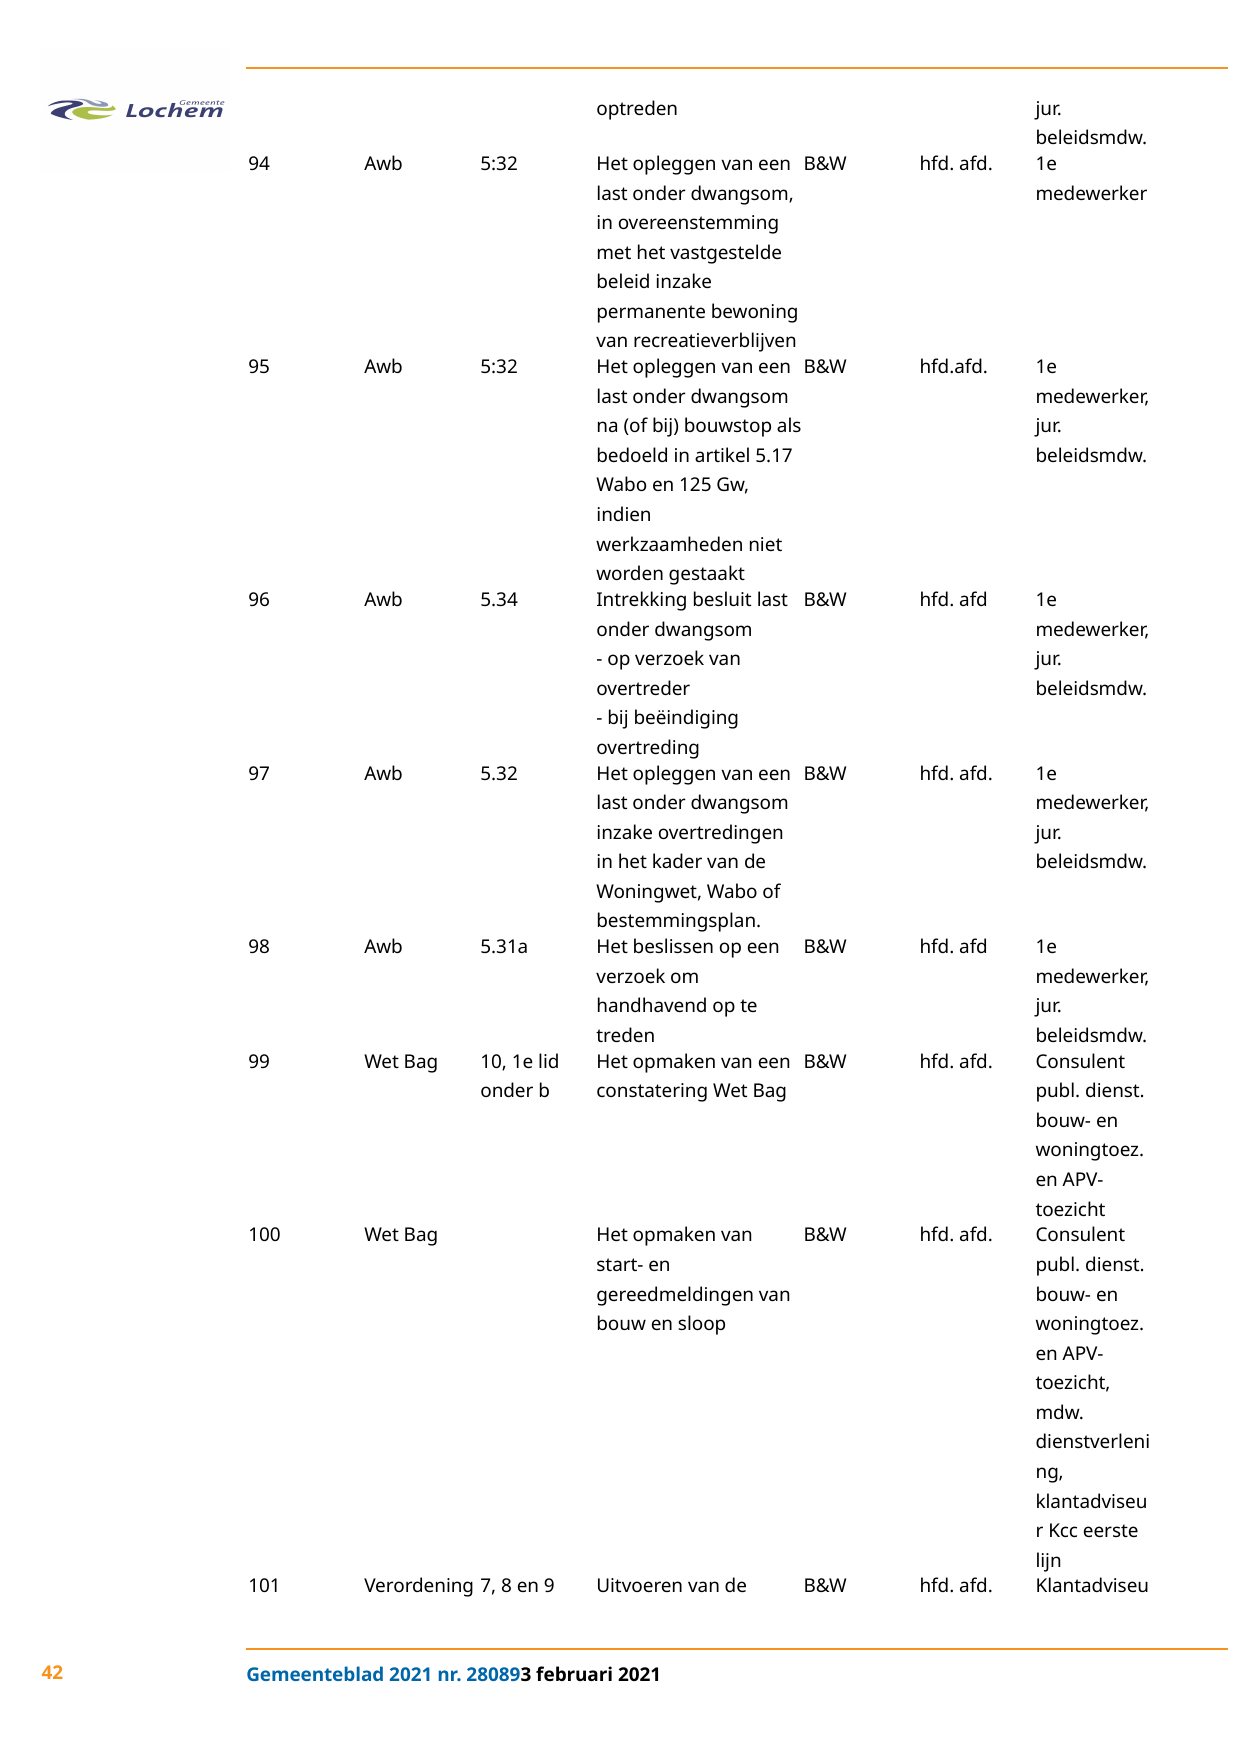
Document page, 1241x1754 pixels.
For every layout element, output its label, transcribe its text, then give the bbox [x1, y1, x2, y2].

table_cell 5:32 [480, 353, 596, 586]
table_cell 95 [248, 353, 364, 586]
table_cell [364, 95, 480, 150]
table_cell 1e medewerker [1035, 150, 1152, 353]
table_cell Het beslissen op een verzoek om handhavend op te treden [596, 934, 803, 1048]
table_cell B&W [803, 1222, 919, 1573]
table_cell 1e medewerker, jur. beleidsmdw. [1035, 934, 1152, 1048]
table_cell 98 [248, 934, 364, 1048]
table_cell 5.32 [480, 760, 596, 933]
table_cell B&W [803, 1048, 919, 1222]
table_cell 1e medewerker, jur. beleidsmdw. [1035, 586, 1152, 760]
table_cell hfd. afd. [919, 1573, 1035, 1598]
table_cell Het opleggen van een last onder dwangsom na (of bij) bouwstop als bedoeld in artikel 5.17 Wabo en 125 Gw, indien werkzaamheden niet worden gestaakt [596, 353, 803, 586]
table_cell B&W [803, 934, 919, 1048]
table_cell Wet Bag [364, 1048, 480, 1222]
table_cell 1e medewerker, jur. beleidsmdw. [1035, 353, 1152, 586]
table_cell B&W [803, 586, 919, 760]
table_cell Uitvoeren van de [596, 1573, 803, 1598]
table_cell Verordening [364, 1573, 480, 1598]
table_cell hfd. afd. [919, 150, 1035, 353]
table_cell [803, 95, 919, 150]
table_cell 7, 8 en 9 [480, 1573, 596, 1598]
table_cell hfd. afd. [919, 1048, 1035, 1222]
table_cell Consulent publ. dienst. bouw- en woningtoez. en APV-toezicht, mdw. dienstverlening, klantadviseur Kcc eerste lijn [1035, 1222, 1152, 1573]
table_cell [480, 1222, 596, 1573]
table_cell Awb [364, 934, 480, 1048]
table_cell 96 [248, 586, 364, 760]
table_cell Consulent publ. dienst. bouw- en woningtoez. en APV-toezicht [1035, 1048, 1152, 1222]
table_cell 97 [248, 760, 364, 933]
table_cell B&W [803, 150, 919, 353]
table_cell B&W [803, 1573, 919, 1598]
table_cell Awb [364, 353, 480, 586]
table_cell jur. beleidsmdw. [1035, 95, 1152, 150]
table_cell optreden [596, 95, 803, 150]
table_cell 10, 1e lid onder b [480, 1048, 596, 1222]
table_cell 1e medewerker, jur. beleidsmdw. [1035, 760, 1152, 933]
table_cell hfd. afd [919, 586, 1035, 760]
table_cell 99 [248, 1048, 364, 1222]
table_cell Awb [364, 586, 480, 760]
table_cell Intrekking besluit last onder dwangsom - op verzoek van overtreder - bij beëindiging overtreding [596, 586, 803, 760]
table_cell [480, 95, 596, 150]
table_cell B&W [803, 353, 919, 586]
table_cell Awb [364, 760, 480, 933]
table_cell Het opmaken van een constatering Wet Bag [596, 1048, 803, 1222]
table_cell Awb [364, 150, 480, 353]
table_cell hfd. afd. [919, 1222, 1035, 1573]
table_cell 5.34 [480, 586, 596, 760]
table_cell Het opleggen van een last onder dwangsom inzake overtredingen in het kader van de Woningwet, Wabo of bestemmingsplan. [596, 760, 803, 933]
table_cell 5:32 [480, 150, 596, 353]
table_cell hfd. afd [919, 934, 1035, 1048]
table_cell hfd.afd. [919, 353, 1035, 586]
table_cell 94 [248, 150, 364, 353]
table_cell Het opmaken van start- en gereedmeldingen van bouw en sloop [596, 1222, 803, 1573]
table_cell 5.31a [480, 934, 596, 1048]
table_cell Klantadviseu [1035, 1573, 1152, 1598]
table_cell hfd. afd. [919, 760, 1035, 933]
table_cell [919, 95, 1035, 150]
table_cell Het opleggen van een last onder dwangsom, in overeenstemming met het vastgestelde beleid inzake permanente bewoning van recreatieverblijven [596, 150, 803, 353]
table_cell 101 [248, 1573, 364, 1598]
table_cell 100 [248, 1222, 364, 1573]
picture [41, 47, 231, 172]
table_cell B&W [803, 760, 919, 933]
table_cell Wet Bag [364, 1222, 480, 1573]
table_cell [248, 95, 364, 150]
